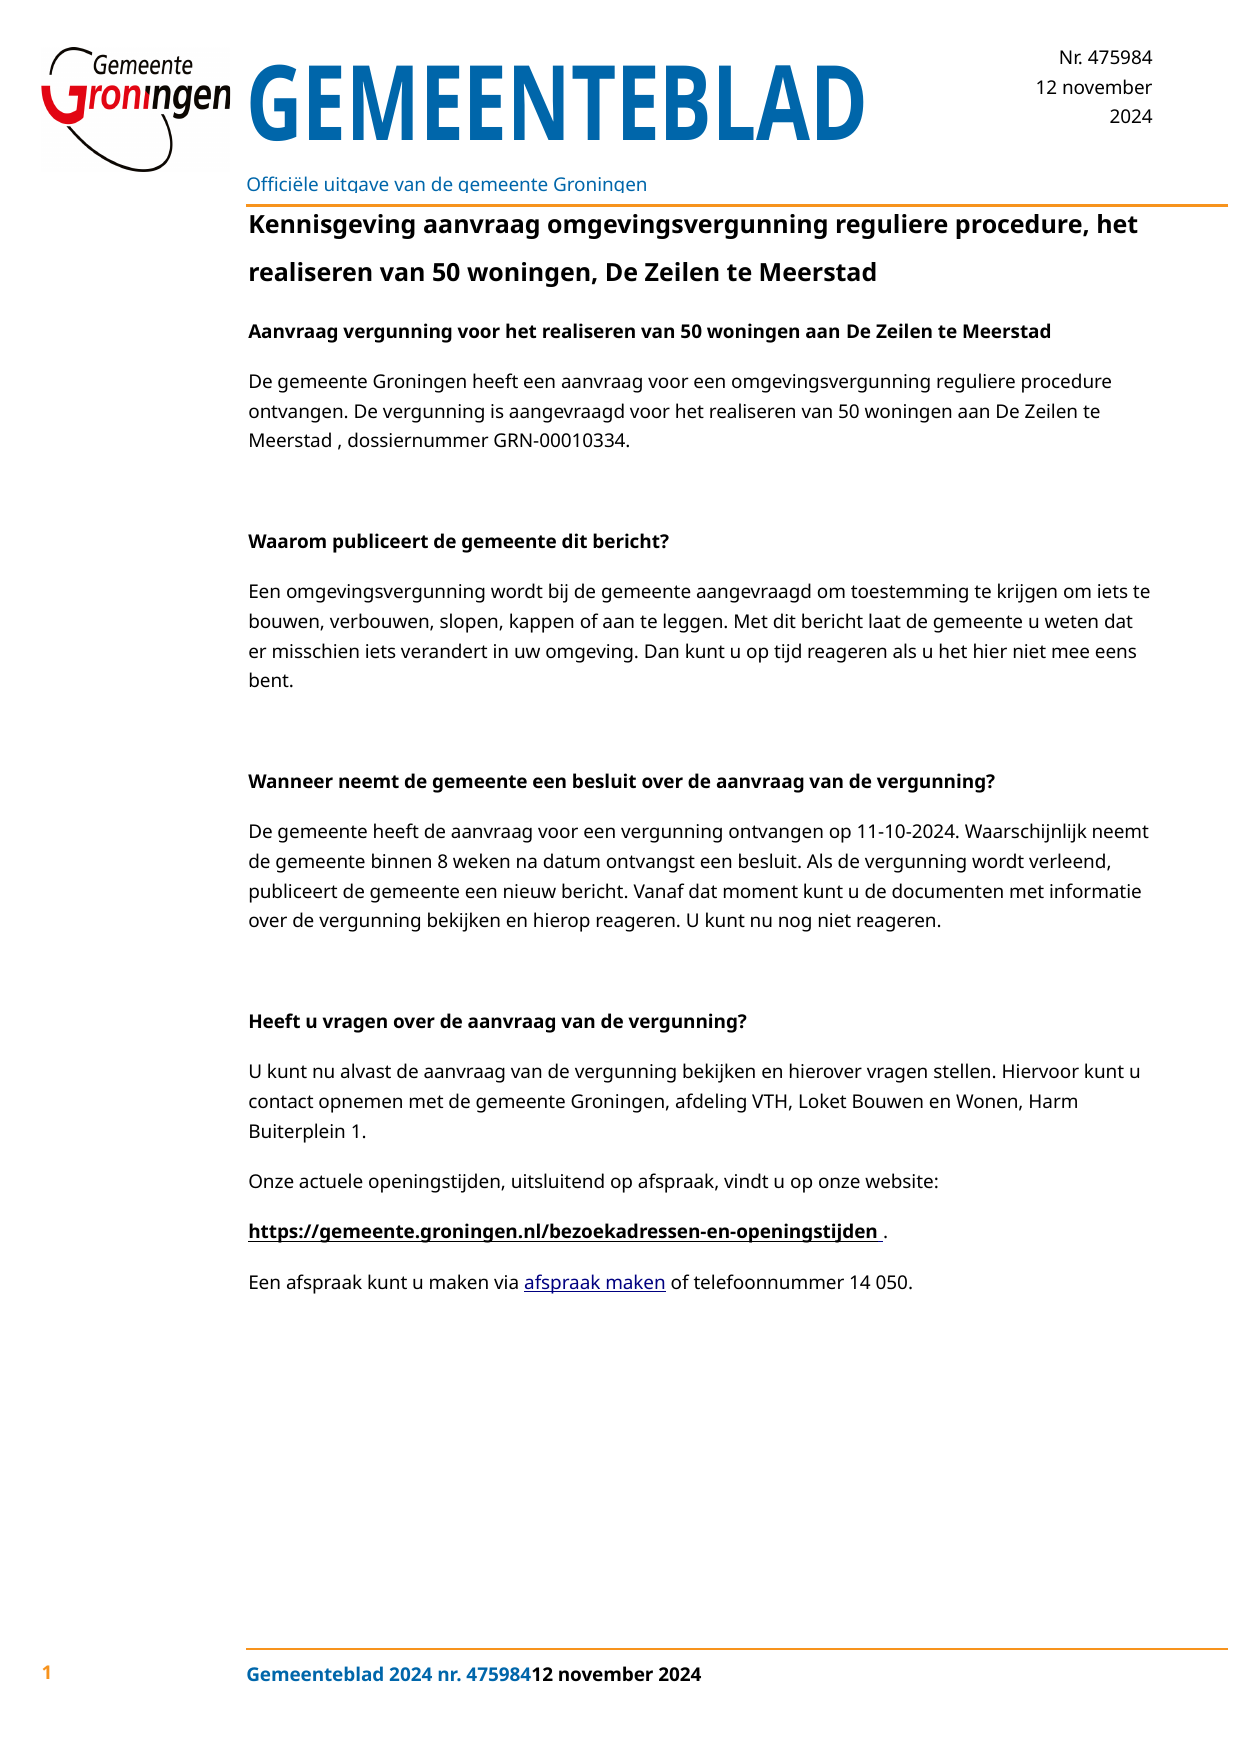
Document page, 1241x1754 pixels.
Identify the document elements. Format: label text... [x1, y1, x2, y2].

text https://gemeente.groningen.nl/bezoekadressen-en-openingstijden . [248, 1219, 1152, 1244]
text Aanvraag vergunning voor het realiseren van 50 woningen aan De Zeilen te Meerstad [248, 318, 1152, 344]
text Een omgevingsvergunning wordt bij de gemeente aangevraagd om toestemming te krijgen om iets te bouwen, verbouwen, slopen, kappen of aan te leggen. Met dit bericht laat de gemeente u weten dat er misschien iets verandert in uw omgeving. Dan kunt u op tijd reageren als u het hier niet mee eens bent. [248, 579, 1152, 693]
text Kennisgeving aanvraag omgevingsvergunning reguliere procedure, het realiseren van 50 woningen, De Zeilen te Meerstad [248, 207, 1152, 288]
text Wanneer neemt de gemeente een besluit over de aanvraag van de vergunning? [248, 768, 1152, 794]
text Een afspraak kunt u maken via afspraak maken of telefoonnummer 14 050. [248, 1269, 1152, 1295]
text Waarom publiceert de gemeente dit bericht? [248, 528, 1152, 554]
text Onze actuele openingstijden, uitsluitend op afspraak, vindt u op onze website: [248, 1168, 1152, 1194]
text De gemeente heeft de aanvraag voor een vergunning ontvangen op 11-10-2024. Waarschijnlijk neemt de gemeente binnen 8 weken na datum ontvangst een besluit. Als de vergunning wordt verleend, publiceert de gemeente een nieuw bericht. Vanaf dat moment kunt u de documenten met informatie over de vergunning bekijken en hierop reageren. U kunt nu nog niet reageren. [248, 819, 1152, 933]
text Heeft u vragen over de aanvraag van de vergunning? [248, 1008, 1152, 1034]
text U kunt nu alvast de aanvraag van de vergunning bekijken en hierover vragen stellen. Hiervoor kunt u contact opnemen met de gemeente Groningen, afdeling VTH, Loket Bouwen en Wonen, Harm Buiterplein 1. [248, 1059, 1152, 1144]
picture [41, 47, 231, 172]
text De gemeente Groningen heeft een aanvraag voor een omgevingsvergunning reguliere procedure ontvangen. De vergunning is aangevraagd voor het realiseren van 50 woningen aan De Zeilen te Meerstad , dossiernummer GRN-00010334. [248, 368, 1152, 453]
